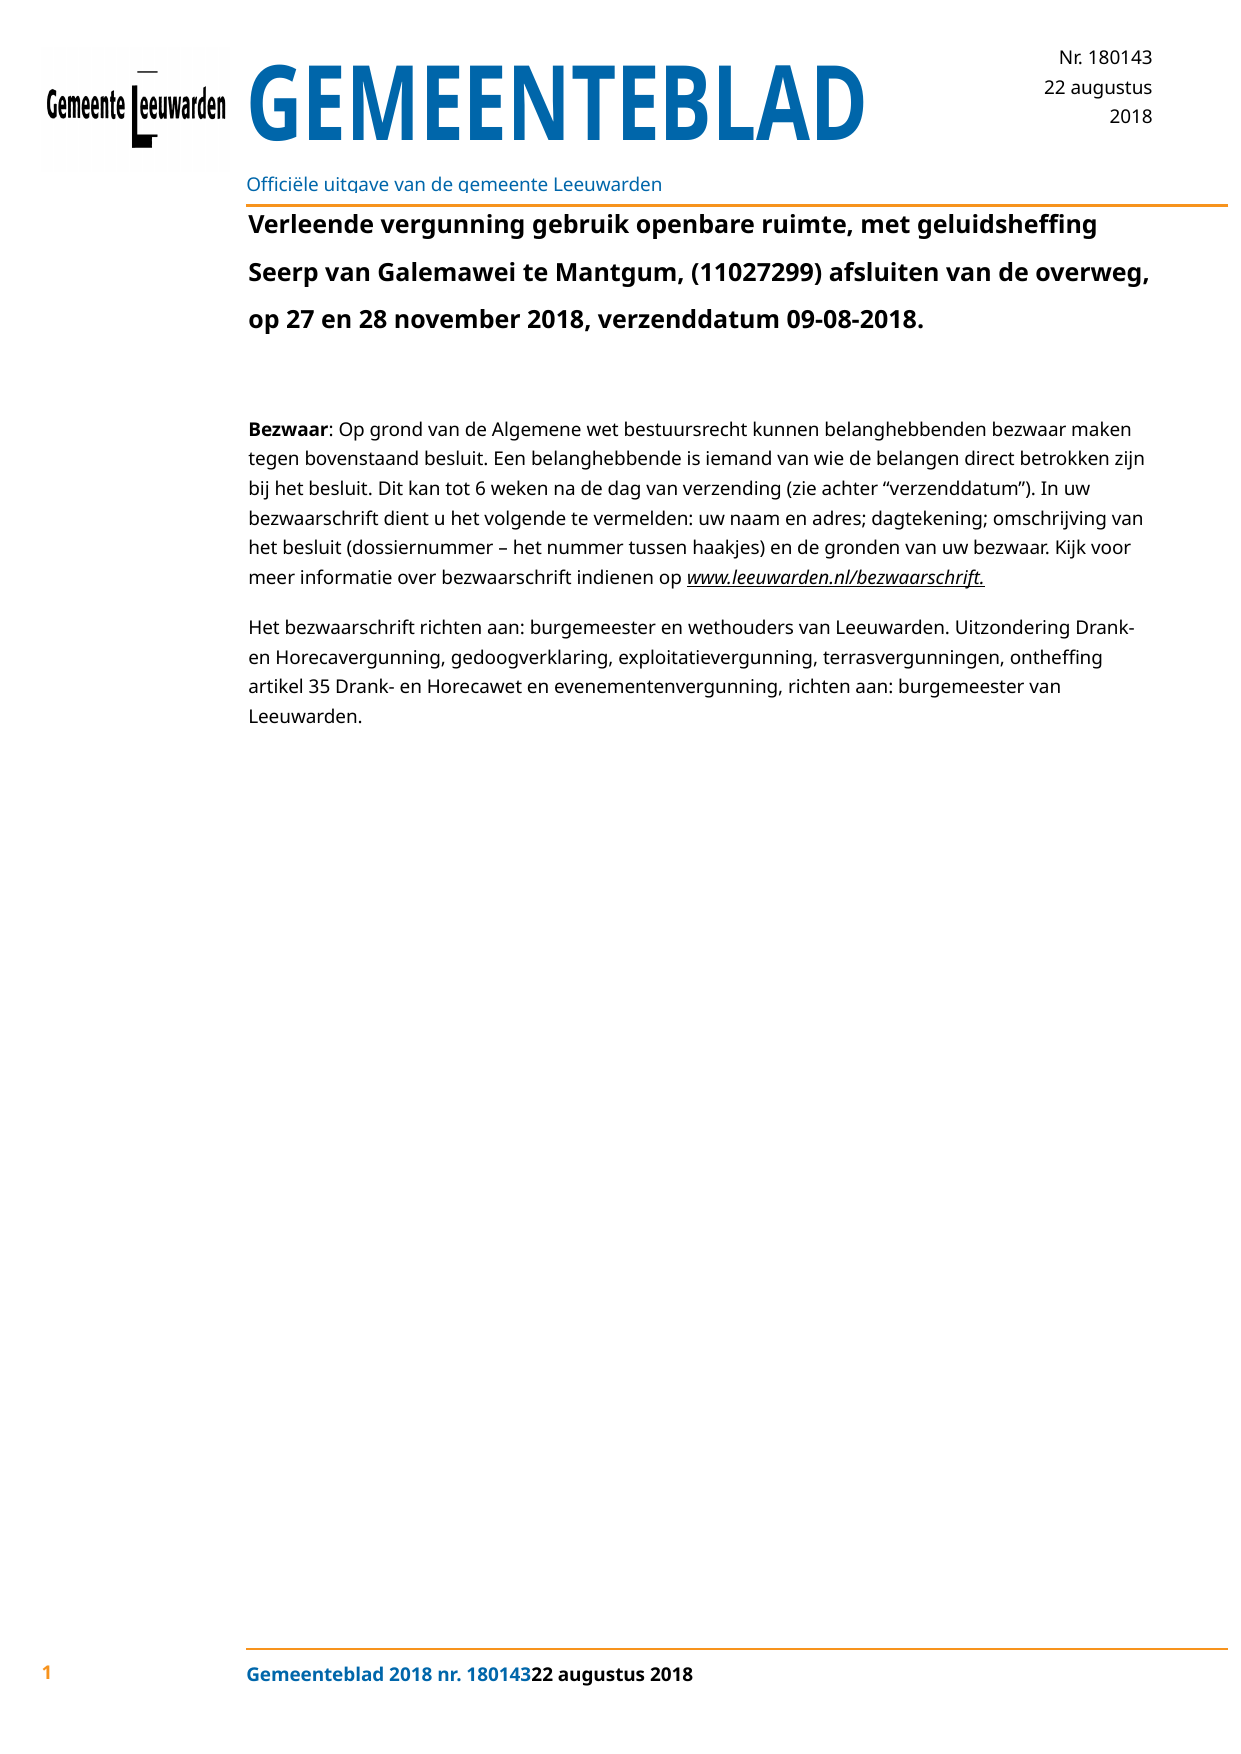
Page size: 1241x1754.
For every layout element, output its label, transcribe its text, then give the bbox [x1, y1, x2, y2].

text Bezwaar: Op grond van de Algemene wet bestuursrecht kunnen belanghebbenden bezwaar maken tegen bovenstaand besluit. Een belanghebbende is iemand van wie de belangen direct betrokken zijn bij het besluit. Dit kan tot 6 weken na de dag van verzending (zie achter “verzenddatum”). In uw bezwaarschrift dient u het volgende te vermelden: uw naam en adres; dagtekening; omschrijving van het besluit (dossiernummer – het nummer tussen haakjes) en de gronden van uw bezwaar. Kijk voor meer informatie over bezwaarschrift indienen op www.leeuwarden.nl/bezwaarschrift. [248, 416, 1152, 589]
text Het bezwaarschrift richten aan: burgemeester en wethouders van Leeuwarden. Uitzondering Drank- en Horecavergunning, gedoogverklaring, exploitatievergunning, terrasvergunningen, ontheffing artikel 35 Drank- en Horecawet en evenementenvergunning, richten aan: burgemeester van Leeuwarden. [248, 614, 1152, 729]
text Verleende vergunning gebruik openbare ruimte, met geluidsheffing Seerp van Galemawei te Mantgum, (11027299) afsluiten van de overweg, op 27 en 28 november 2018, verzenddatum 09-08-2018. [248, 207, 1152, 336]
picture [41, 47, 231, 172]
